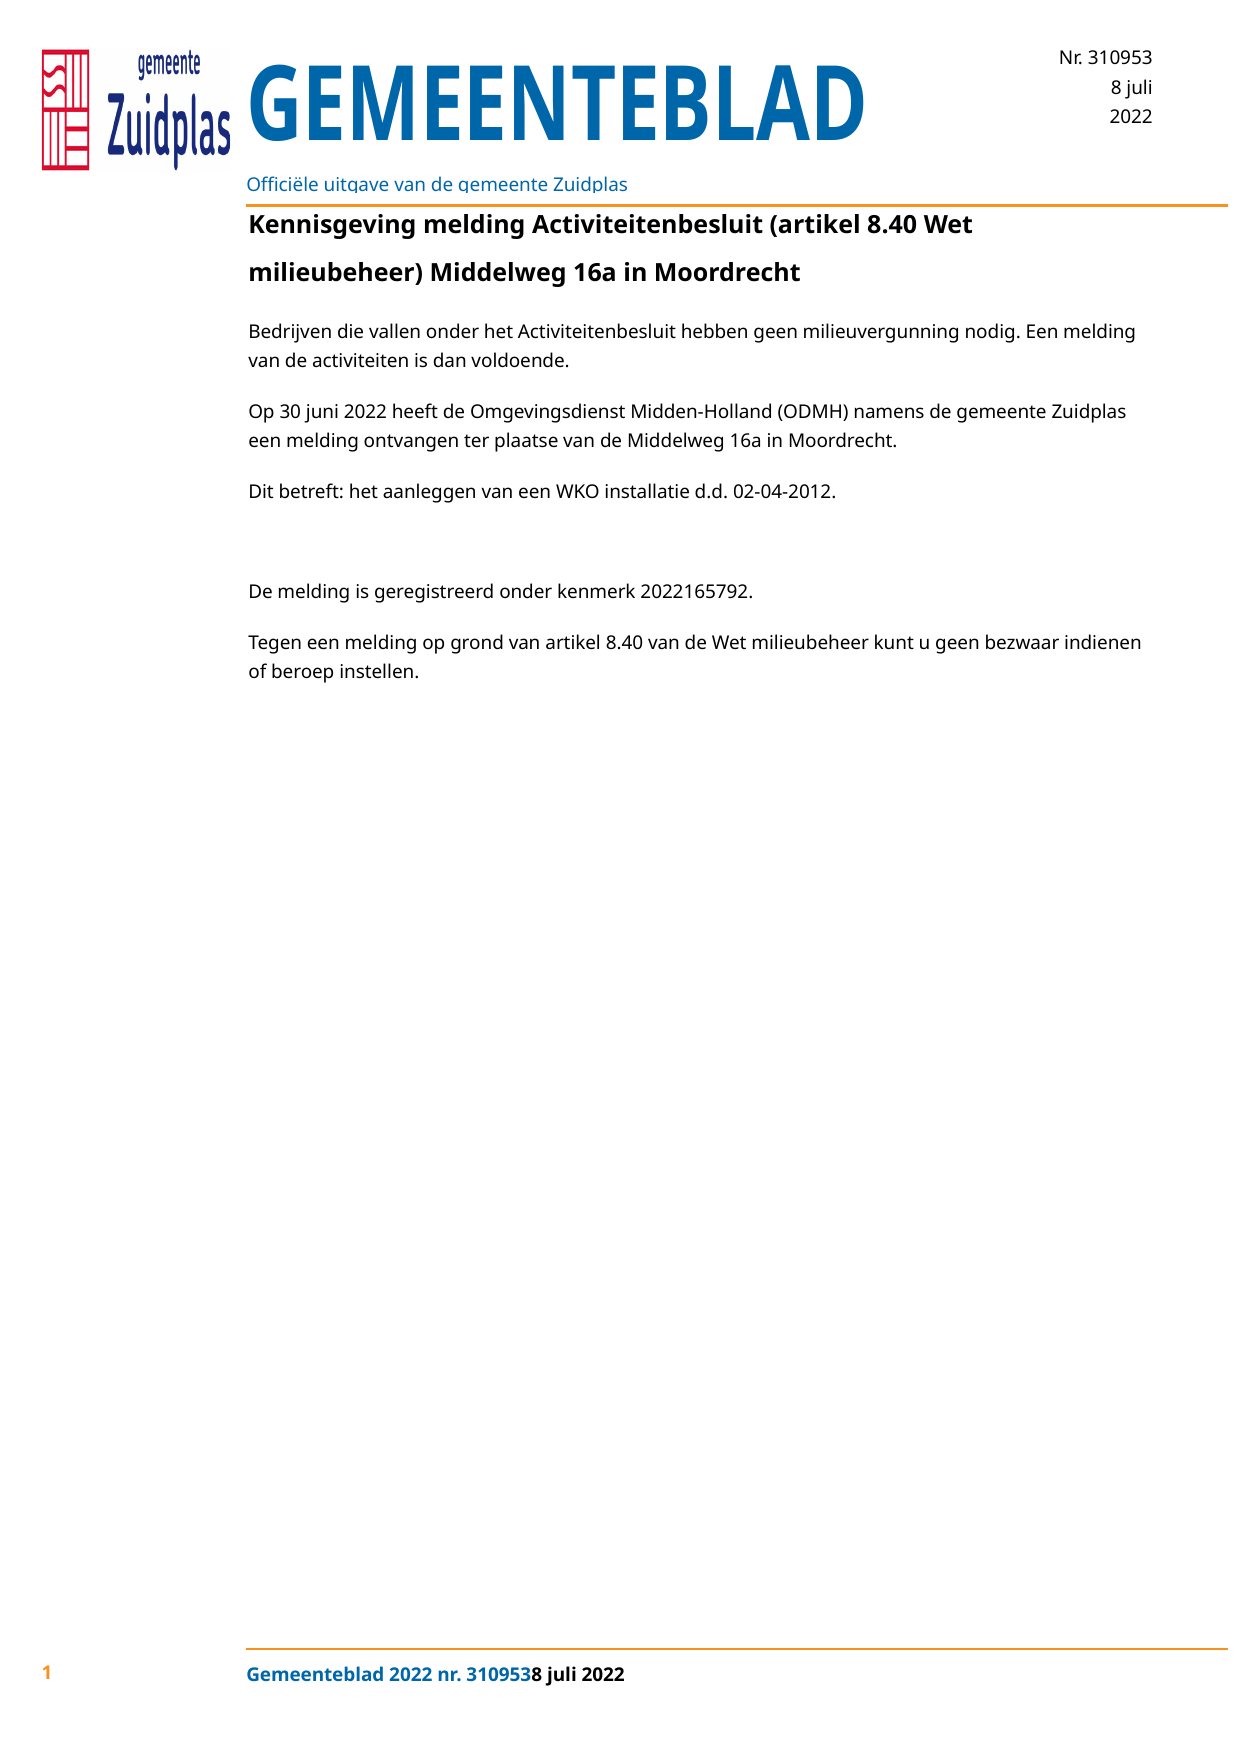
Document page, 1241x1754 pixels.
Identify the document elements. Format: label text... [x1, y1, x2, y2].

text Tegen een melding op grond van artikel 8.40 van de Wet milieubeheer kunt u geen bezwaar indienen of beroep instellen. [248, 629, 1152, 684]
text De melding is geregistreerd onder kenmerk 2022165792. [248, 579, 1152, 604]
text Kennisgeving melding Activiteitenbesluit (artikel 8.40 Wet milieubeheer) Middelweg 16a in Moordrecht [248, 207, 1152, 288]
text Op 30 juni 2022 heeft de Omgevingsdienst Midden-Holland (ODMH) namens de gemeente Zuidplas een melding ontvangen ter plaatse van de Middelweg 16a in Moordrecht. [248, 398, 1152, 453]
text Bedrijven die vallen onder het Activiteitenbesluit hebben geen milieuvergunning nodig. Een melding van de activiteiten is dan voldoende. [248, 318, 1152, 373]
picture [41, 47, 231, 172]
text Dit betreft: het aanleggen van een WKO installatie d.d. 02-04-2012. [248, 478, 1152, 504]
